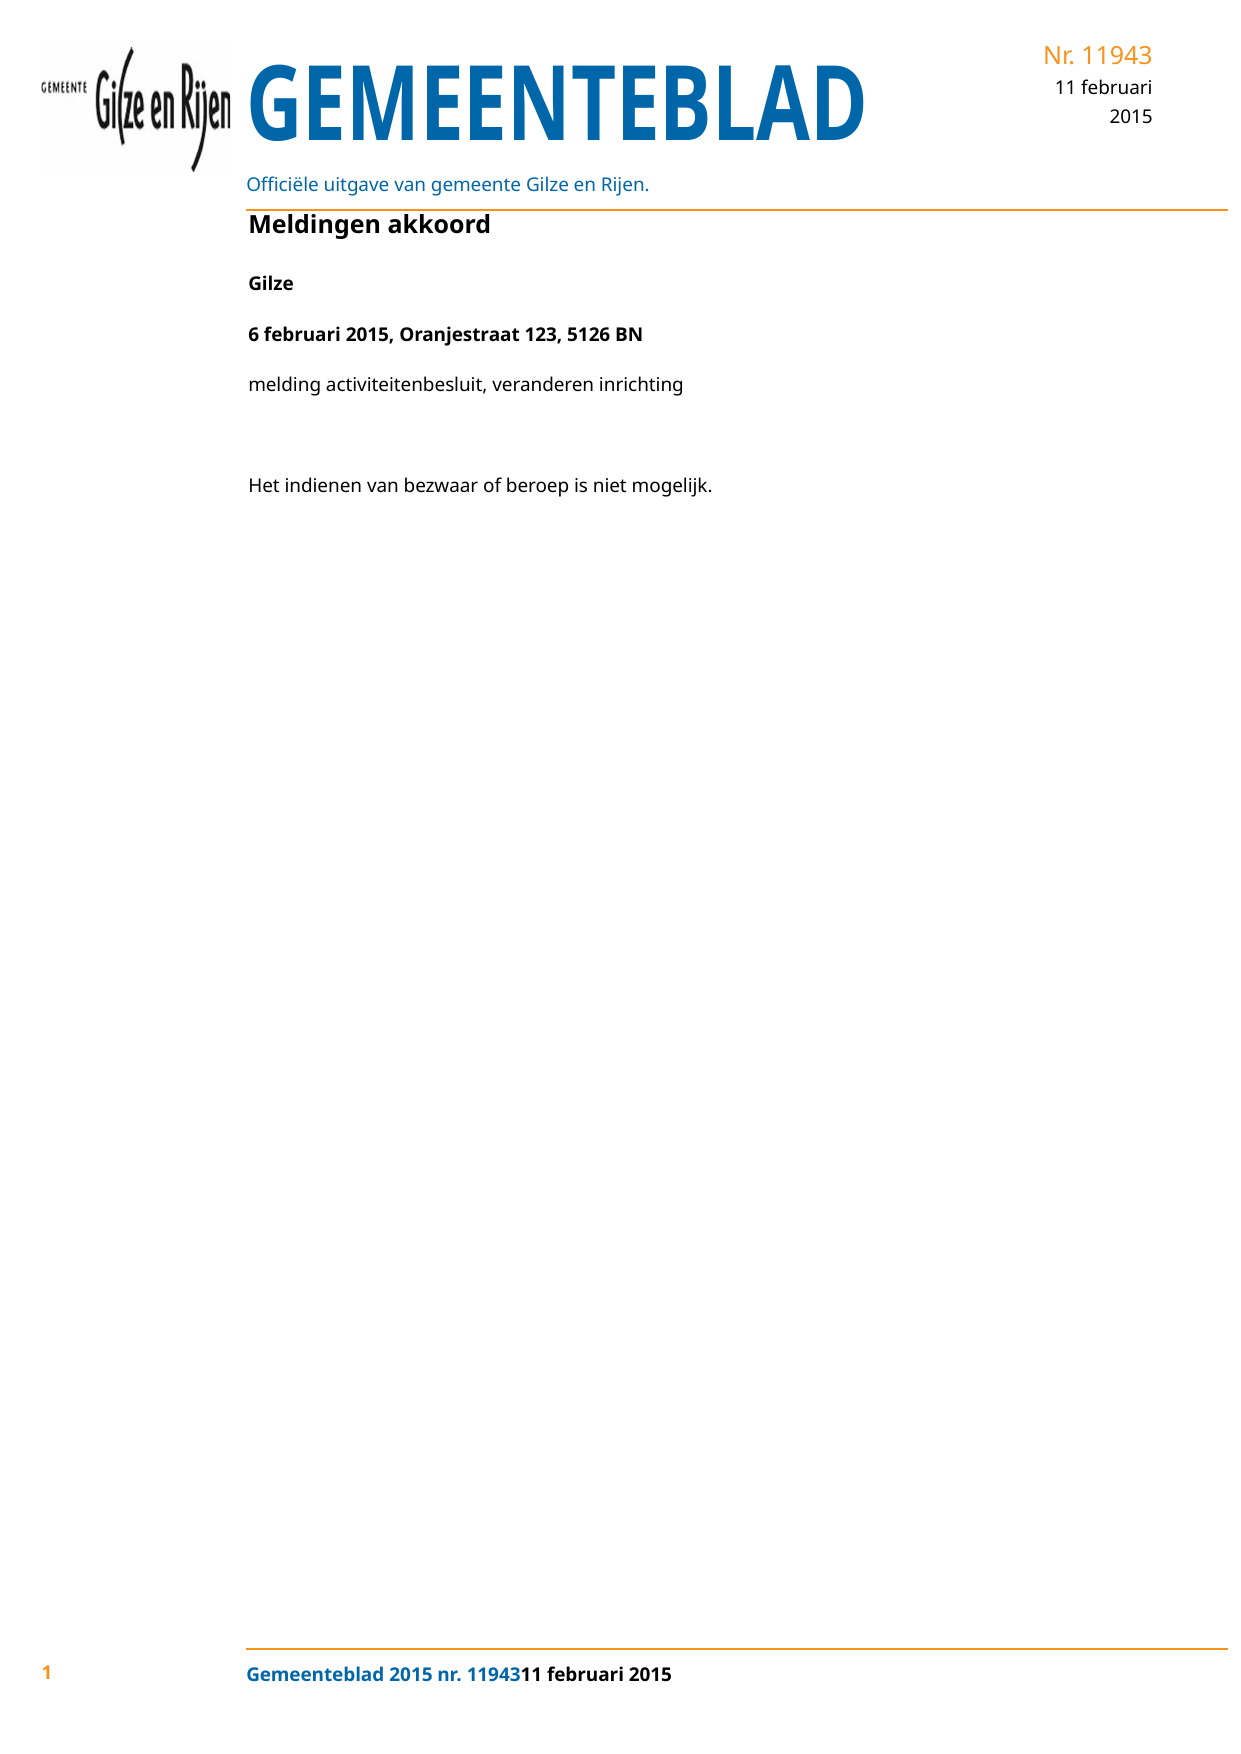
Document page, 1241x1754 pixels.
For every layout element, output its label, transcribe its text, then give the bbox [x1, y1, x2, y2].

text Het indienen van bezwaar of beroep is niet mogelijk. [248, 472, 1152, 498]
picture [41, 47, 231, 172]
text 6 februari 2015, Oranjestraat 123, 5126 BN [248, 321, 1152, 346]
text Gilze [248, 270, 1152, 296]
text melding activiteitenbesluit, veranderen inrichting [248, 371, 1152, 397]
text Meldingen akkoord [248, 211, 1152, 241]
